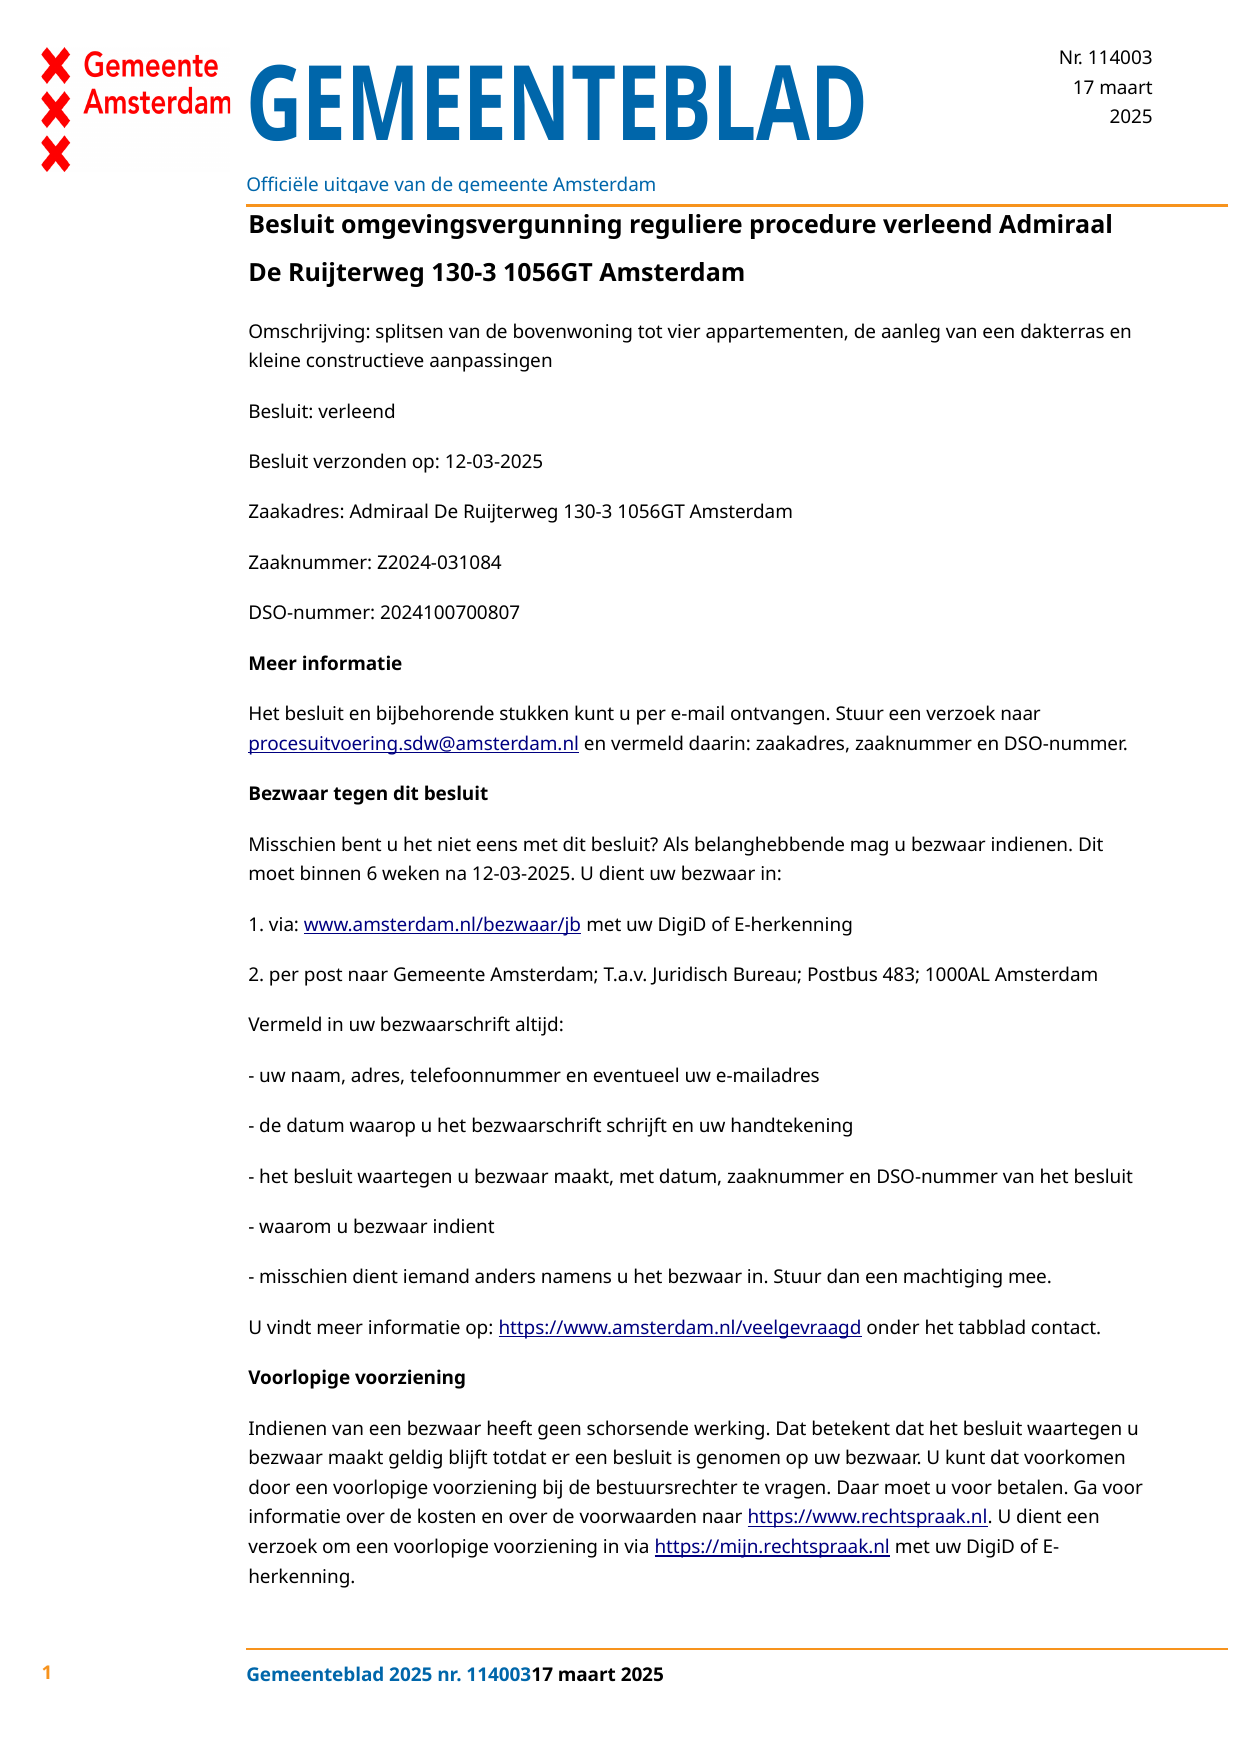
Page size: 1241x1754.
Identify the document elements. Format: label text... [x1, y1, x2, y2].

text - de datum waarop u het bezwaarschrift schrijft en uw handtekening [248, 1112, 1152, 1138]
text Bezwaar tegen dit besluit [248, 780, 1152, 806]
text 1. via: www.amsterdam.nl/bezwaar/jb met uw DigiD of E-herkenning [248, 911, 1152, 937]
text - waarom u bezwaar indient [248, 1213, 1152, 1239]
text Zaakadres: Admiraal De Ruijterweg 130-3 1056GT Amsterdam [248, 499, 1152, 524]
text Besluit omgevingsvergunning reguliere procedure verleend Admiraal De Ruijterweg 130-3 1056GT Amsterdam [248, 207, 1152, 288]
text 2. per post naar Gemeente Amsterdam; T.a.v. Juridisch Bureau; Postbus 483; 1000AL Amsterdam [248, 961, 1152, 987]
text Het besluit en bijbehorende stukken kunt u per e-mail ontvangen. Stuur een verzoek naar procesuitvoering.sdw@amsterdam.nl en vermeld daarin: zaakadres, zaaknummer en DSO-nummer. [248, 700, 1152, 756]
text Meer informatie [248, 650, 1152, 676]
text - uw naam, adres, telefoonnummer en eventueel uw e-mailadres [248, 1062, 1152, 1088]
text DSO-nummer: 2024100700807 [248, 599, 1152, 625]
text Misschien bent u het niet eens met dit besluit? Als belanghebbende mag u bezwaar indienen. Dit moet binnen 6 weken na 12-03-2025. U dient uw bezwaar in: [248, 831, 1152, 886]
text Omschrijving: splitsen van de bovenwoning tot vier appartementen, de aanleg van een dakterras en kleine constructieve aanpassingen [248, 318, 1152, 373]
text - misschien dient iemand anders namens u het bezwaar in. Stuur dan een machtiging mee. [248, 1264, 1152, 1289]
text Besluit: verleend [248, 398, 1152, 424]
text Besluit verzonden op: 12-03-2025 [248, 448, 1152, 474]
text Zaaknummer: Z2024-031084 [248, 549, 1152, 575]
text Voorlopige voorziening [248, 1364, 1152, 1390]
text Vermeld in uw bezwaarschrift altijd: [248, 1012, 1152, 1037]
text Indienen van een bezwaar heeft geen schorsende werking. Dat betekent dat het besluit waartegen u bezwaar maakt geldig blijft totdat er een besluit is genomen op uw bezwaar. U kunt dat voorkomen door een voorlopige voorziening bij de bestuursrechter te vragen. Daar moet u voor betalen. Ga voor informatie over de kosten en over de voorwaarden naar https://www.rechtspraak.nl. U dient een verzoek om een voorlopige voorziening in via https://mijn.rechtspraak.nl met uw DigiD of E-herkenning. [248, 1415, 1152, 1589]
text U vindt meer informatie op: https://www.amsterdam.nl/veelgevraagd onder het tabblad contact. [248, 1314, 1152, 1340]
picture [41, 47, 231, 172]
text - het besluit waartegen u bezwaar maakt, met datum, zaaknummer en DSO-nummer van het besluit [248, 1163, 1152, 1189]
